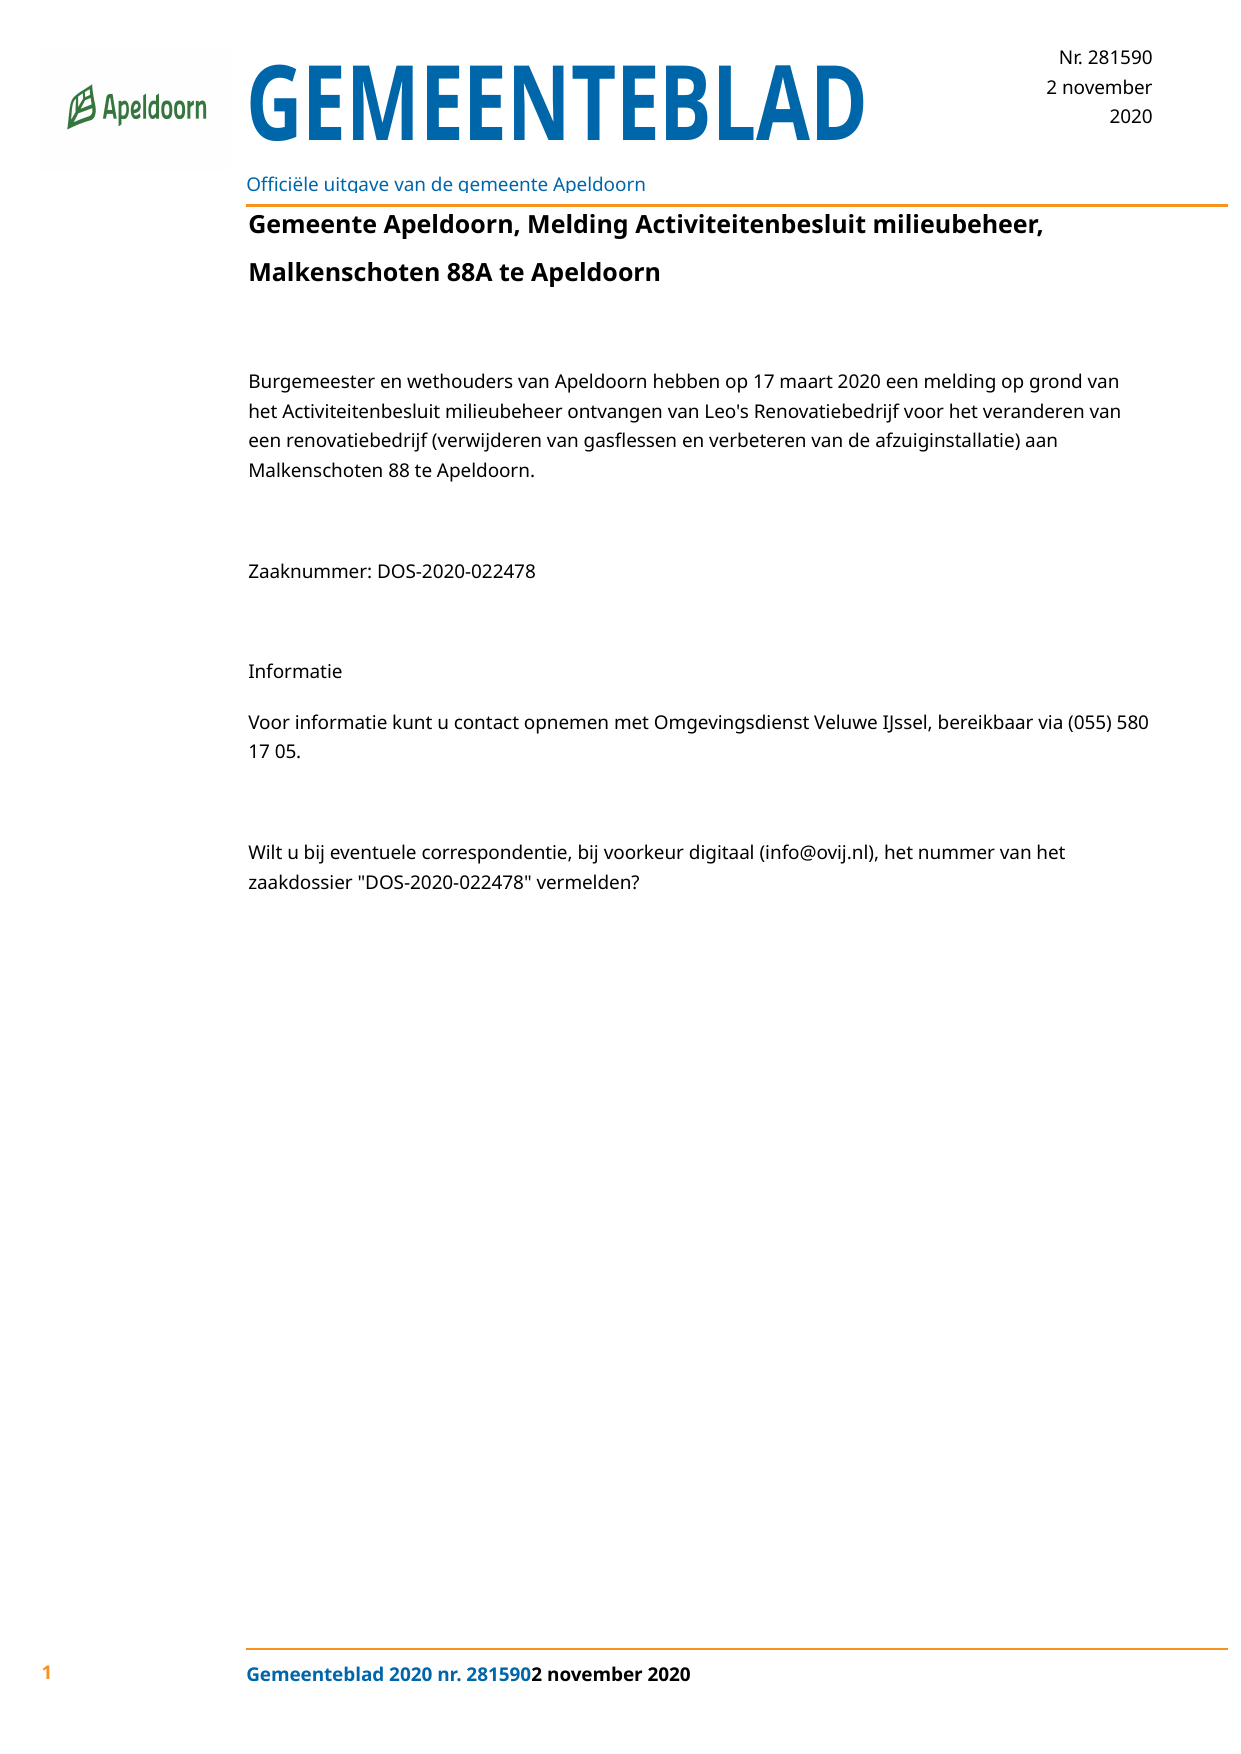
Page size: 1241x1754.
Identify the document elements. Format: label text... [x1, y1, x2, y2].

text Voor informatie kunt u contact opnemen met Omgevingsdienst Veluwe IJssel, bereikbaar via (055) 580 17 05. [248, 709, 1152, 764]
text Burgemeester en wethouders van Apeldoorn hebben op 17 maart 2020 een melding op grond van het Activiteitenbesluit milieubeheer ontvangen van Leo's Renovatiebedrijf voor het veranderen van een renovatiebedrijf (verwijderen van gasflessen en verbeteren van de afzuiginstallatie) aan Malkenschoten 88 te Apeldoorn. [248, 368, 1152, 483]
picture [41, 47, 231, 172]
text Informatie [248, 659, 1152, 684]
text Zaaknummer: DOS-2020-022478 [248, 558, 1152, 584]
text Wilt u bij eventuele correspondentie, bij voorkeur digitaal (info@ovij.nl), het nummer van het zaakdossier "DOS-2020-022478" vermelden? [248, 839, 1152, 895]
text Gemeente Apeldoorn, Melding Activiteitenbesluit milieubeheer, Malkenschoten 88A te Apeldoorn [248, 207, 1152, 288]
